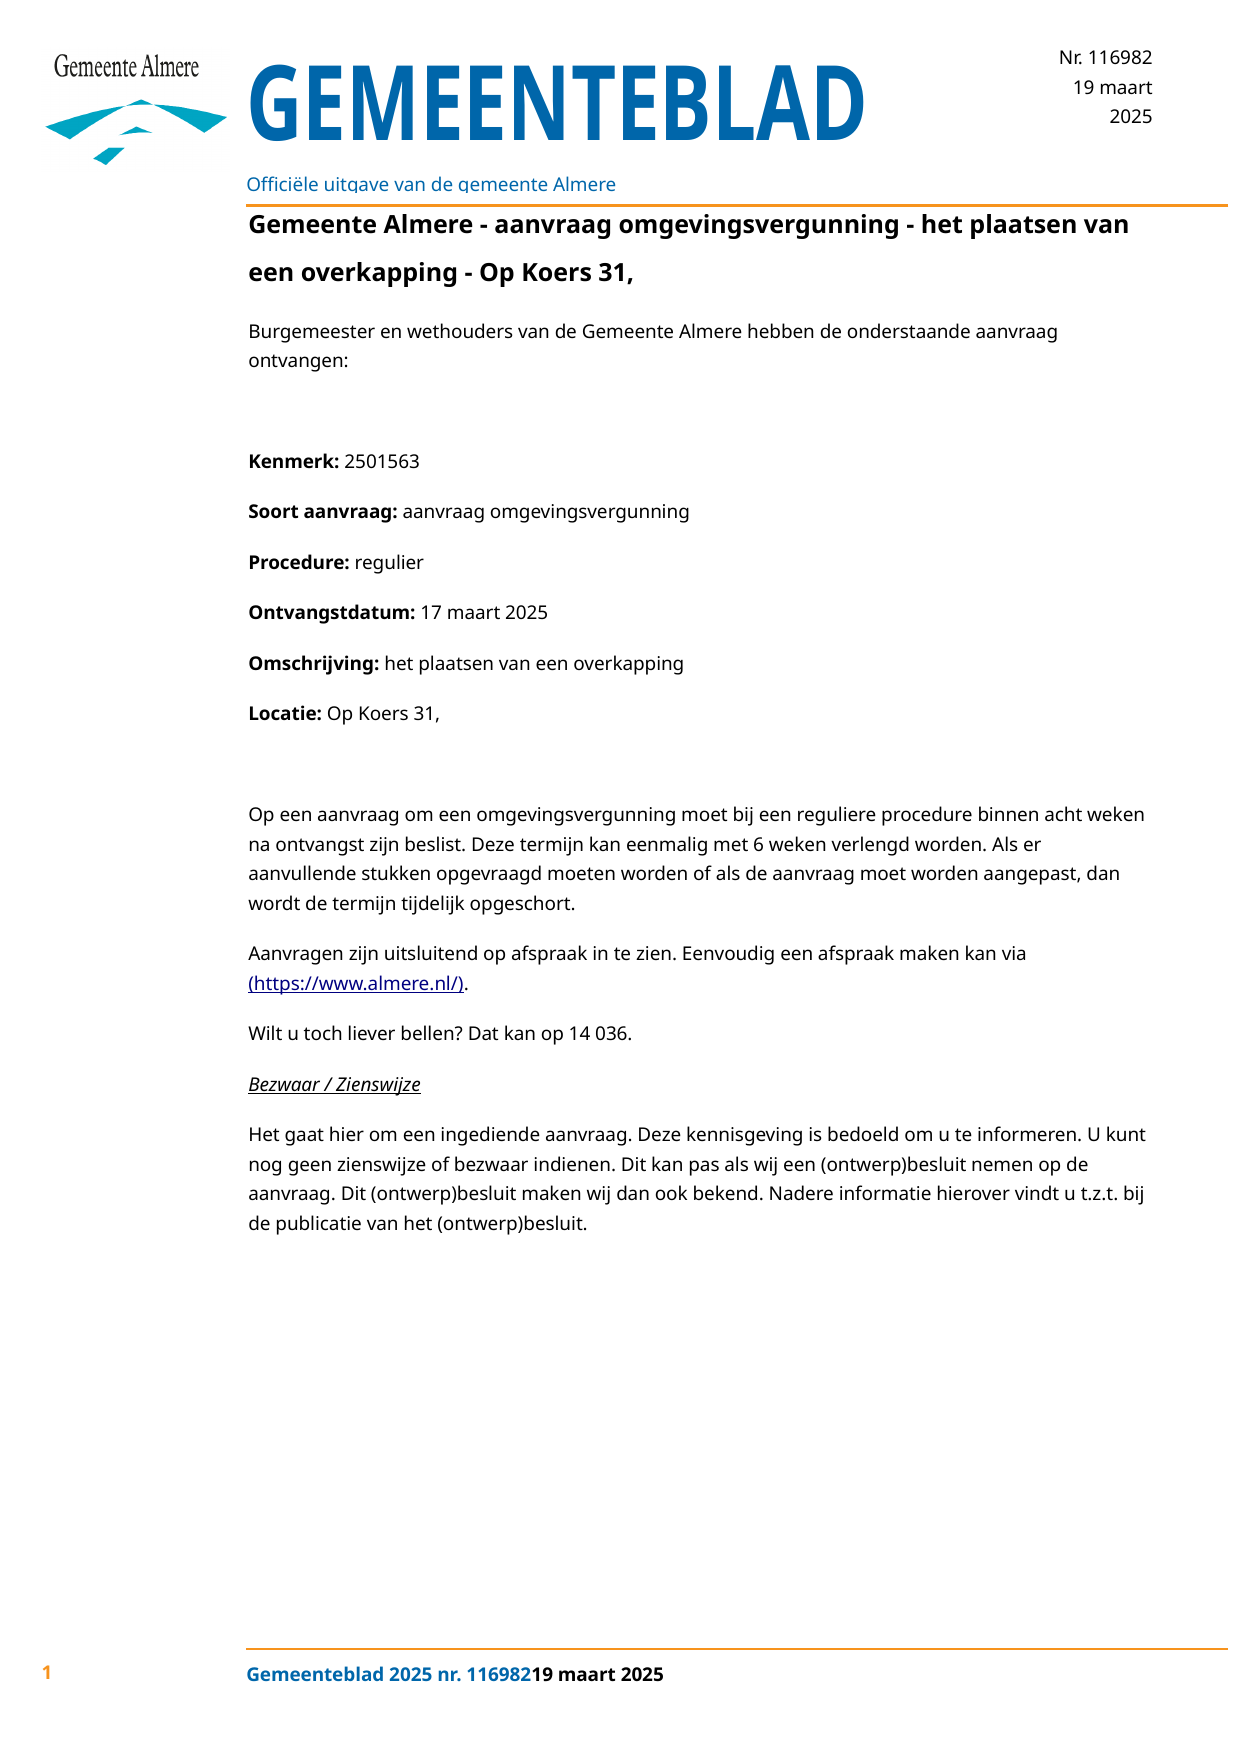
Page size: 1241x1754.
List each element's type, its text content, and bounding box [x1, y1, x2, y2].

text Wilt u toch liever bellen? Dat kan op 14 036. [248, 1020, 1152, 1046]
text Kenmerk: 2501563 [248, 448, 1152, 474]
text Het gaat hier om een ingediende aanvraag. Deze kennisgeving is bedoeld om u te informeren. U kunt nog geen zienswijze of bezwaar indienen. Dit kan pas als wij een (ontwerp)besluit nemen op de aanvraag. Dit (ontwerp)besluit maken wij dan ook bekend. Nadere informatie hierover vindt u t.z.t. bij de publicatie van het (ontwerp)besluit. [248, 1121, 1152, 1236]
text Locatie: Op Koers 31, [248, 700, 1152, 726]
picture [41, 47, 231, 172]
text Procedure: regulier [248, 549, 1152, 575]
text Bezwaar / Zienswijze [248, 1071, 1152, 1097]
text Soort aanvraag: aanvraag omgevingsvergunning [248, 499, 1152, 524]
text Aanvragen zijn uitsluitend op afspraak in te zien. Eenvoudig een afspraak maken kan via (https://www.almere.nl/). [248, 940, 1152, 996]
text Op een aanvraag om een omgevingsvergunning moet bij een reguliere procedure binnen acht weken na ontvangst zijn beslist. Deze termijn kan eenmalig met 6 weken verlengd worden. Als er aanvullende stukken opgevraagd moeten worden of als de aanvraag moet worden aangepast, dan wordt de termijn tijdelijk opgeschort. [248, 801, 1152, 916]
text Omschrijving: het plaatsen van een overkapping [248, 650, 1152, 676]
text Gemeente Almere - aanvraag omgevingsvergunning - het plaatsen van een overkapping - Op Koers 31, [248, 207, 1152, 288]
text Burgemeester en wethouders van de Gemeente Almere hebben de onderstaande aanvraag ontvangen: [248, 318, 1152, 373]
text Ontvangstdatum: 17 maart 2025 [248, 599, 1152, 625]
